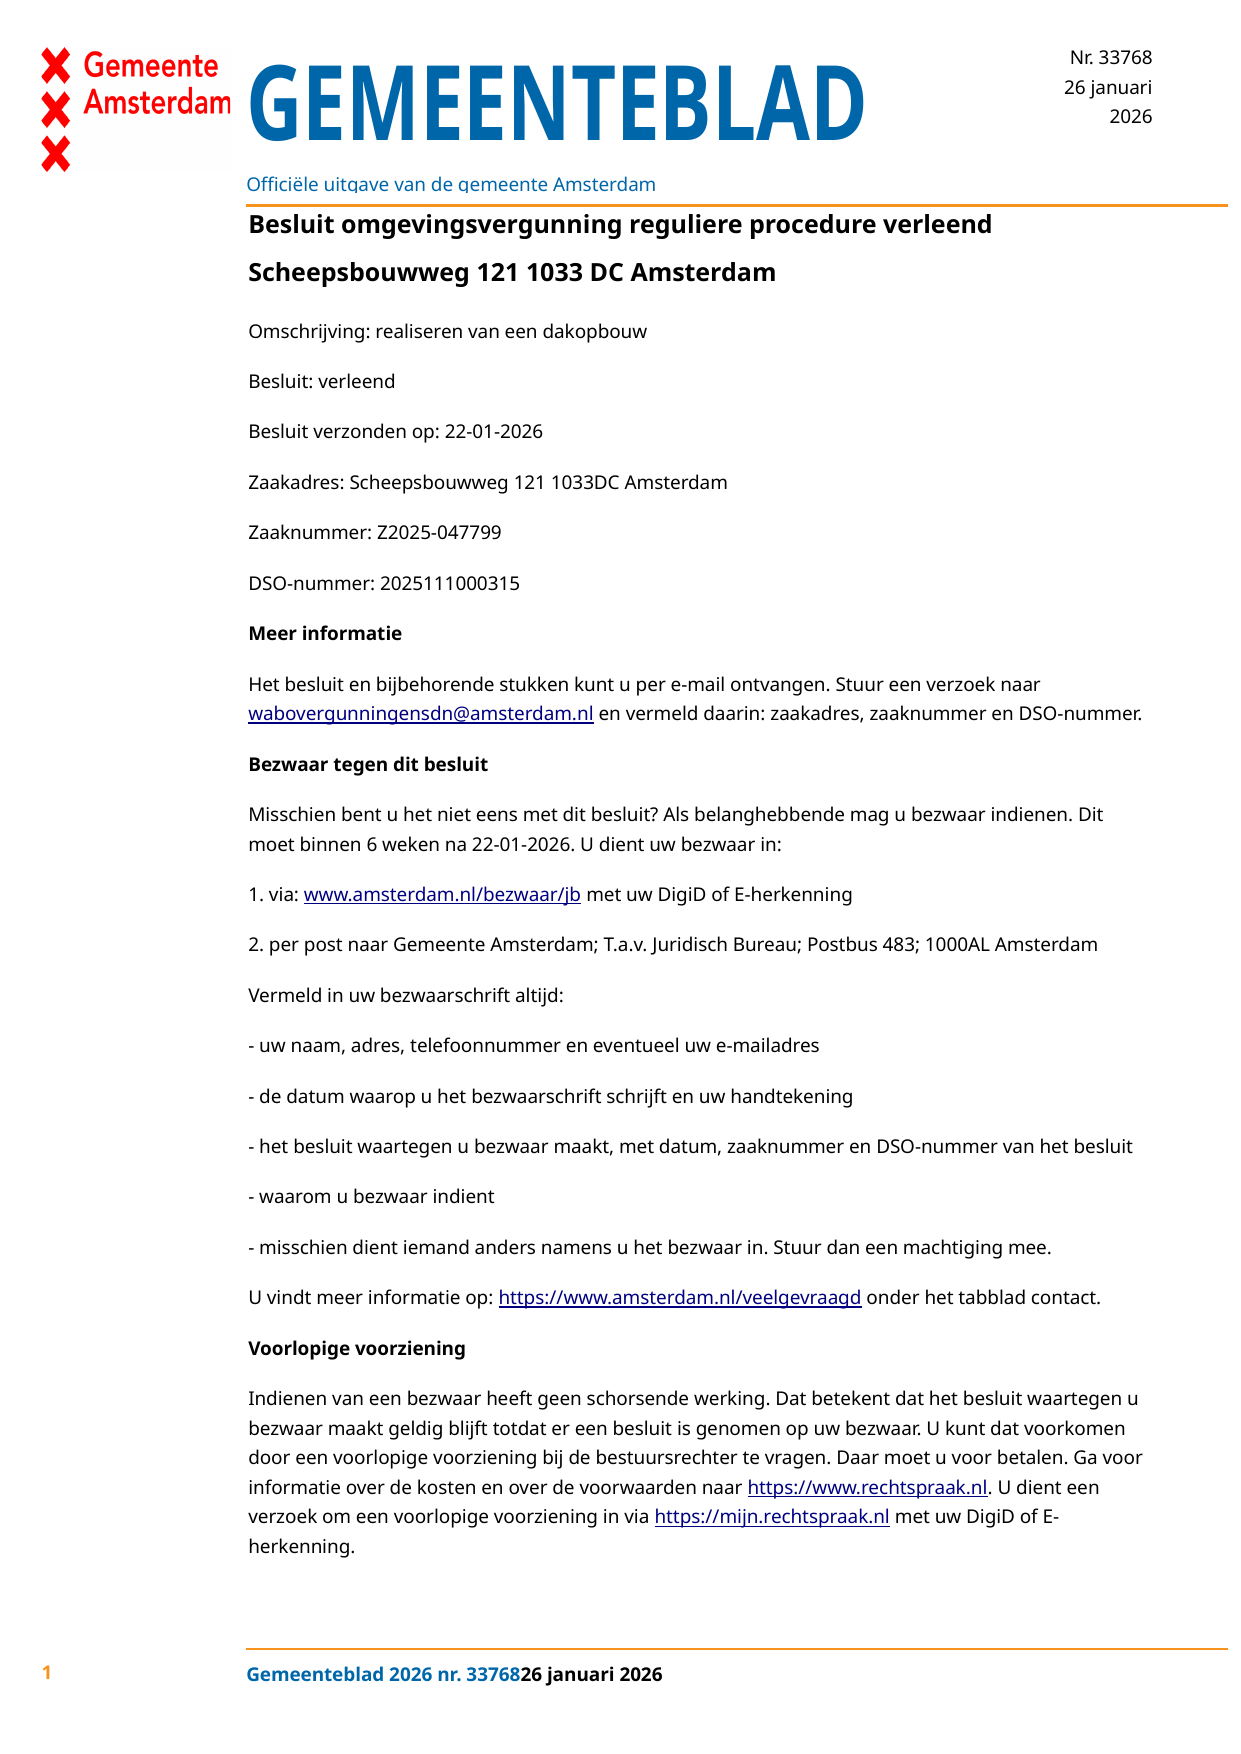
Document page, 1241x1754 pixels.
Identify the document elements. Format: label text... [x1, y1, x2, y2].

text U vindt meer informatie op: https://www.amsterdam.nl/veelgevraagd onder het tabblad contact. [248, 1284, 1152, 1310]
text - het besluit waartegen u bezwaar maakt, met datum, zaaknummer en DSO-nummer van het besluit [248, 1133, 1152, 1159]
text Omschrijving: realiseren van een dakopbouw [248, 318, 1152, 344]
text Indienen van een bezwaar heeft geen schorsende werking. Dat betekent dat het besluit waartegen u bezwaar maakt geldig blijft totdat er een besluit is genomen op uw bezwaar. U kunt dat voorkomen door een voorlopige voorziening bij de bestuursrechter te vragen. Daar moet u voor betalen. Ga voor informatie over de kosten en over de voorwaarden naar https://www.rechtspraak.nl. U dient een verzoek om een voorlopige voorziening in via https://mijn.rechtspraak.nl met uw DigiD of E-herkenning. [248, 1385, 1152, 1559]
text - de datum waarop u het bezwaarschrift schrijft en uw handtekening [248, 1083, 1152, 1109]
text DSO-nummer: 2025111000315 [248, 570, 1152, 596]
text Vermeld in uw bezwaarschrift altijd: [248, 982, 1152, 1008]
text 1. via: www.amsterdam.nl/bezwaar/jb met uw DigiD of E-herkenning [248, 881, 1152, 907]
text Besluit: verleend [248, 368, 1152, 394]
text Zaakadres: Scheepsbouwweg 121 1033DC Amsterdam [248, 469, 1152, 495]
text - waarom u bezwaar indient [248, 1184, 1152, 1209]
text Zaaknummer: Z2025-047799 [248, 519, 1152, 545]
text Misschien bent u het niet eens met dit besluit? Als belanghebbende mag u bezwaar indienen. Dit moet binnen 6 weken na 22-01-2026. U dient uw bezwaar in: [248, 801, 1152, 857]
text - misschien dient iemand anders namens u het bezwaar in. Stuur dan een machtiging mee. [248, 1234, 1152, 1260]
text - uw naam, adres, telefoonnummer en eventueel uw e-mailadres [248, 1032, 1152, 1058]
text Besluit verzonden op: 22-01-2026 [248, 419, 1152, 444]
picture [41, 47, 231, 172]
text Besluit omgevingsvergunning reguliere procedure verleend Scheepsbouwweg 121 1033 DC Amsterdam [248, 207, 1152, 288]
text Het besluit en bijbehorende stukken kunt u per e-mail ontvangen. Stuur een verzoek naar wabovergunningensdn@amsterdam.nl en vermeld daarin: zaakadres, zaaknummer en DSO-nummer. [248, 671, 1152, 726]
text Bezwaar tegen dit besluit [248, 751, 1152, 777]
text 2. per post naar Gemeente Amsterdam; T.a.v. Juridisch Bureau; Postbus 483; 1000AL Amsterdam [248, 932, 1152, 957]
text Meer informatie [248, 620, 1152, 646]
text Voorlopige voorziening [248, 1335, 1152, 1361]
